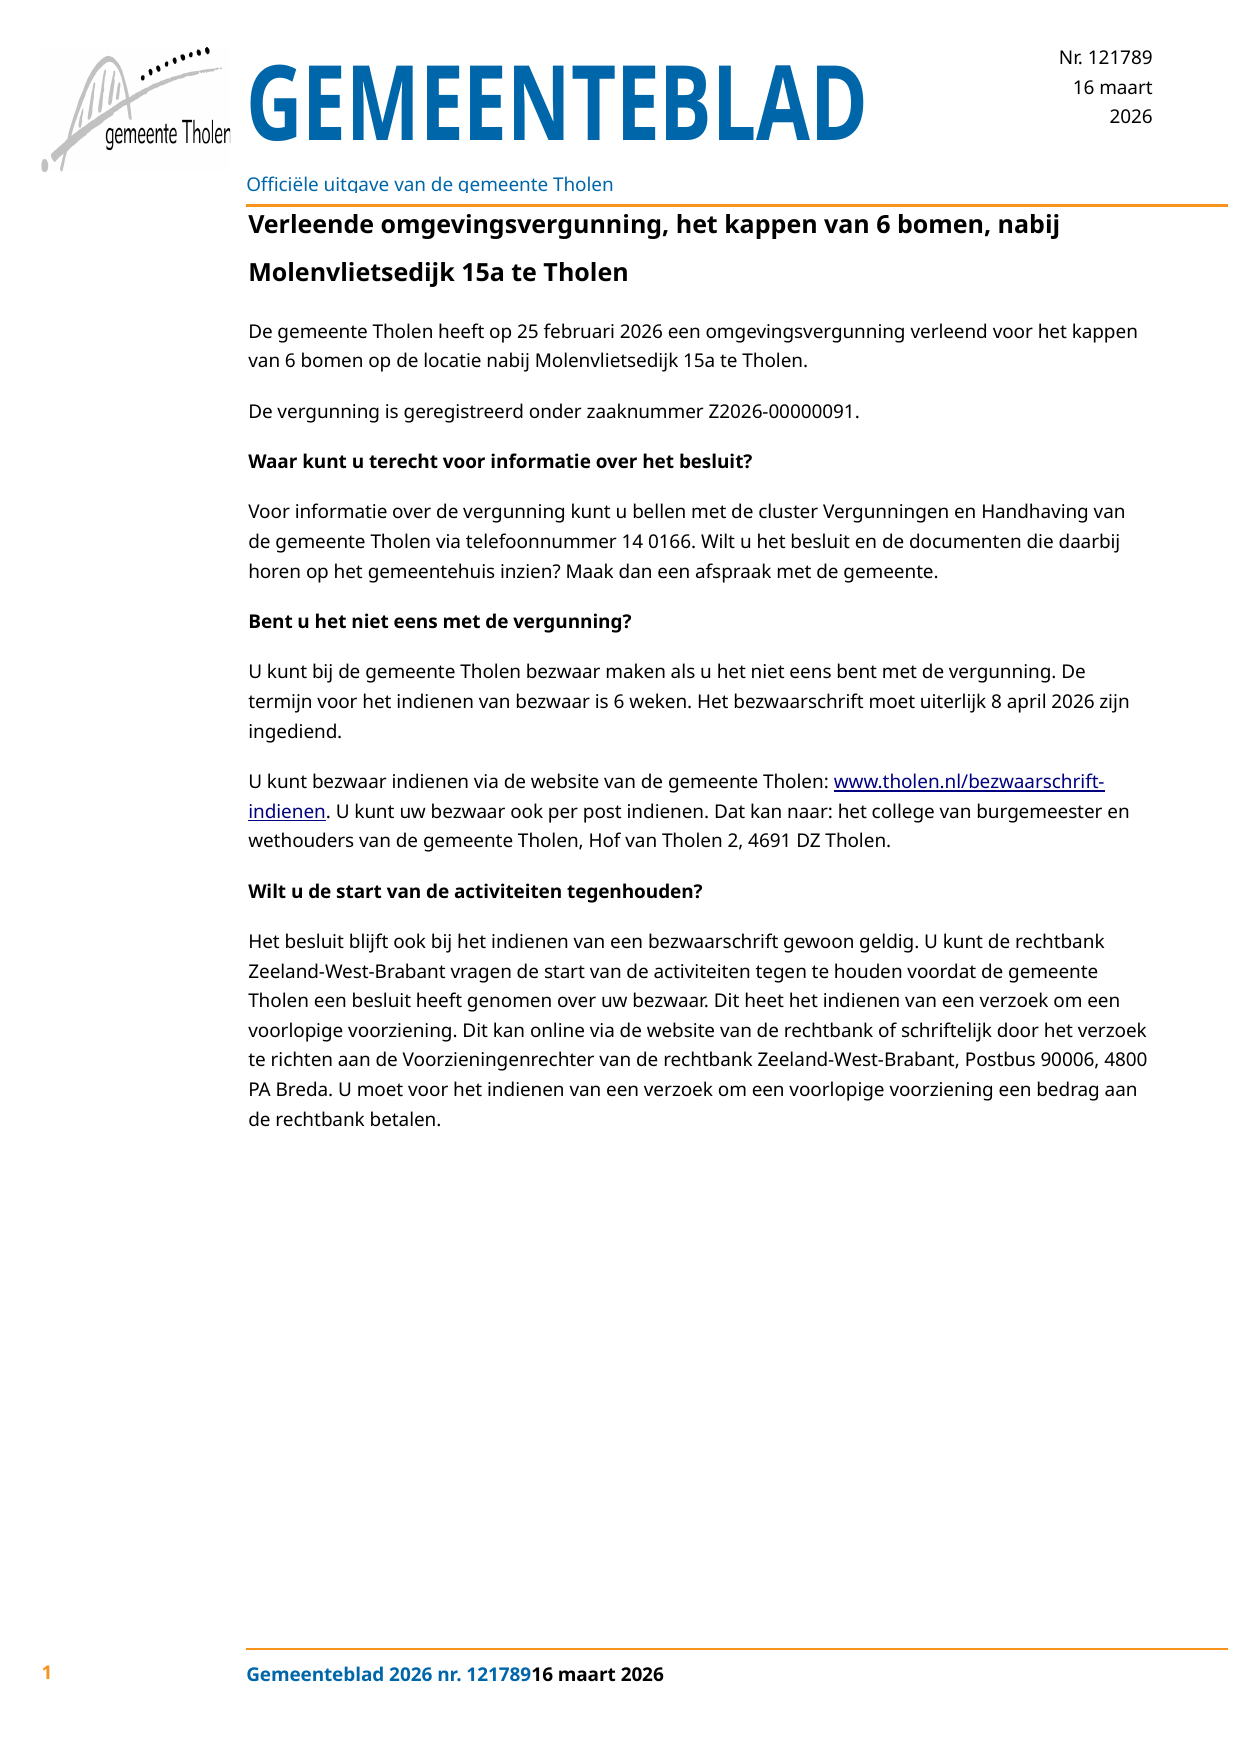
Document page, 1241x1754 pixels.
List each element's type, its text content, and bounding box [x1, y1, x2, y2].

text De gemeente Tholen heeft op 25 februari 2026 een omgevingsvergunning verleend voor het kappen van 6 bomen op de locatie nabij Molenvlietsedijk 15a te Tholen. [248, 318, 1152, 373]
text U kunt bij de gemeente Tholen bezwaar maken als u het niet eens bent met de vergunning. De termijn voor het indienen van bezwaar is 6 weken. Het bezwaarschrift moet uiterlijk 8 april 2026 zijn ingediend. [248, 659, 1152, 744]
text Wilt u de start van de activiteiten tegenhouden? [248, 878, 1152, 904]
text U kunt bezwaar indienen via de website van de gemeente Tholen: www.tholen.nl/bezwaarschrift-indienen. U kunt uw bezwaar ook per post indienen. Dat kan naar: het college van burgemeester en wethouders van de gemeente Tholen, Hof van Tholen 2, 4691 DZ Tholen. [248, 768, 1152, 853]
text Waar kunt u terecht voor informatie over het besluit? [248, 448, 1152, 474]
text Verleende omgevingsvergunning, het kappen van 6 bomen, nabij Molenvlietsedijk 15a te Tholen [248, 207, 1152, 288]
text Het besluit blijft ook bij het indienen van een bezwaarschrift gewoon geldig. U kunt de rechtbank Zeeland-West-Brabant vragen de start van de activiteiten tegen te houden voordat de gemeente Tholen een besluit heeft genomen over uw bezwaar. Dit heet het indienen van een verzoek om een voorlopige voorziening. Dit kan online via de website van de rechtbank of schriftelijk door het verzoek te richten aan de Voorzieningenrechter van de rechtbank Zeeland-West-Brabant, Postbus 90006, 4800 PA Breda. U moet voor het indienen van een verzoek om een voorlopige voorziening een bedrag aan de rechtbank betalen. [248, 928, 1152, 1132]
text De vergunning is geregistreerd onder zaaknummer Z2026-00000091. [248, 398, 1152, 424]
picture [41, 47, 231, 172]
text Voor informatie over de vergunning kunt u bellen met de cluster Vergunningen en Handhaving van de gemeente Tholen via telefoonnummer 14 0166. Wilt u het besluit en de documenten die daarbij horen op het gemeentehuis inzien? Maak dan een afspraak met de gemeente. [248, 499, 1152, 584]
text Bent u het niet eens met de vergunning? [248, 608, 1152, 634]
